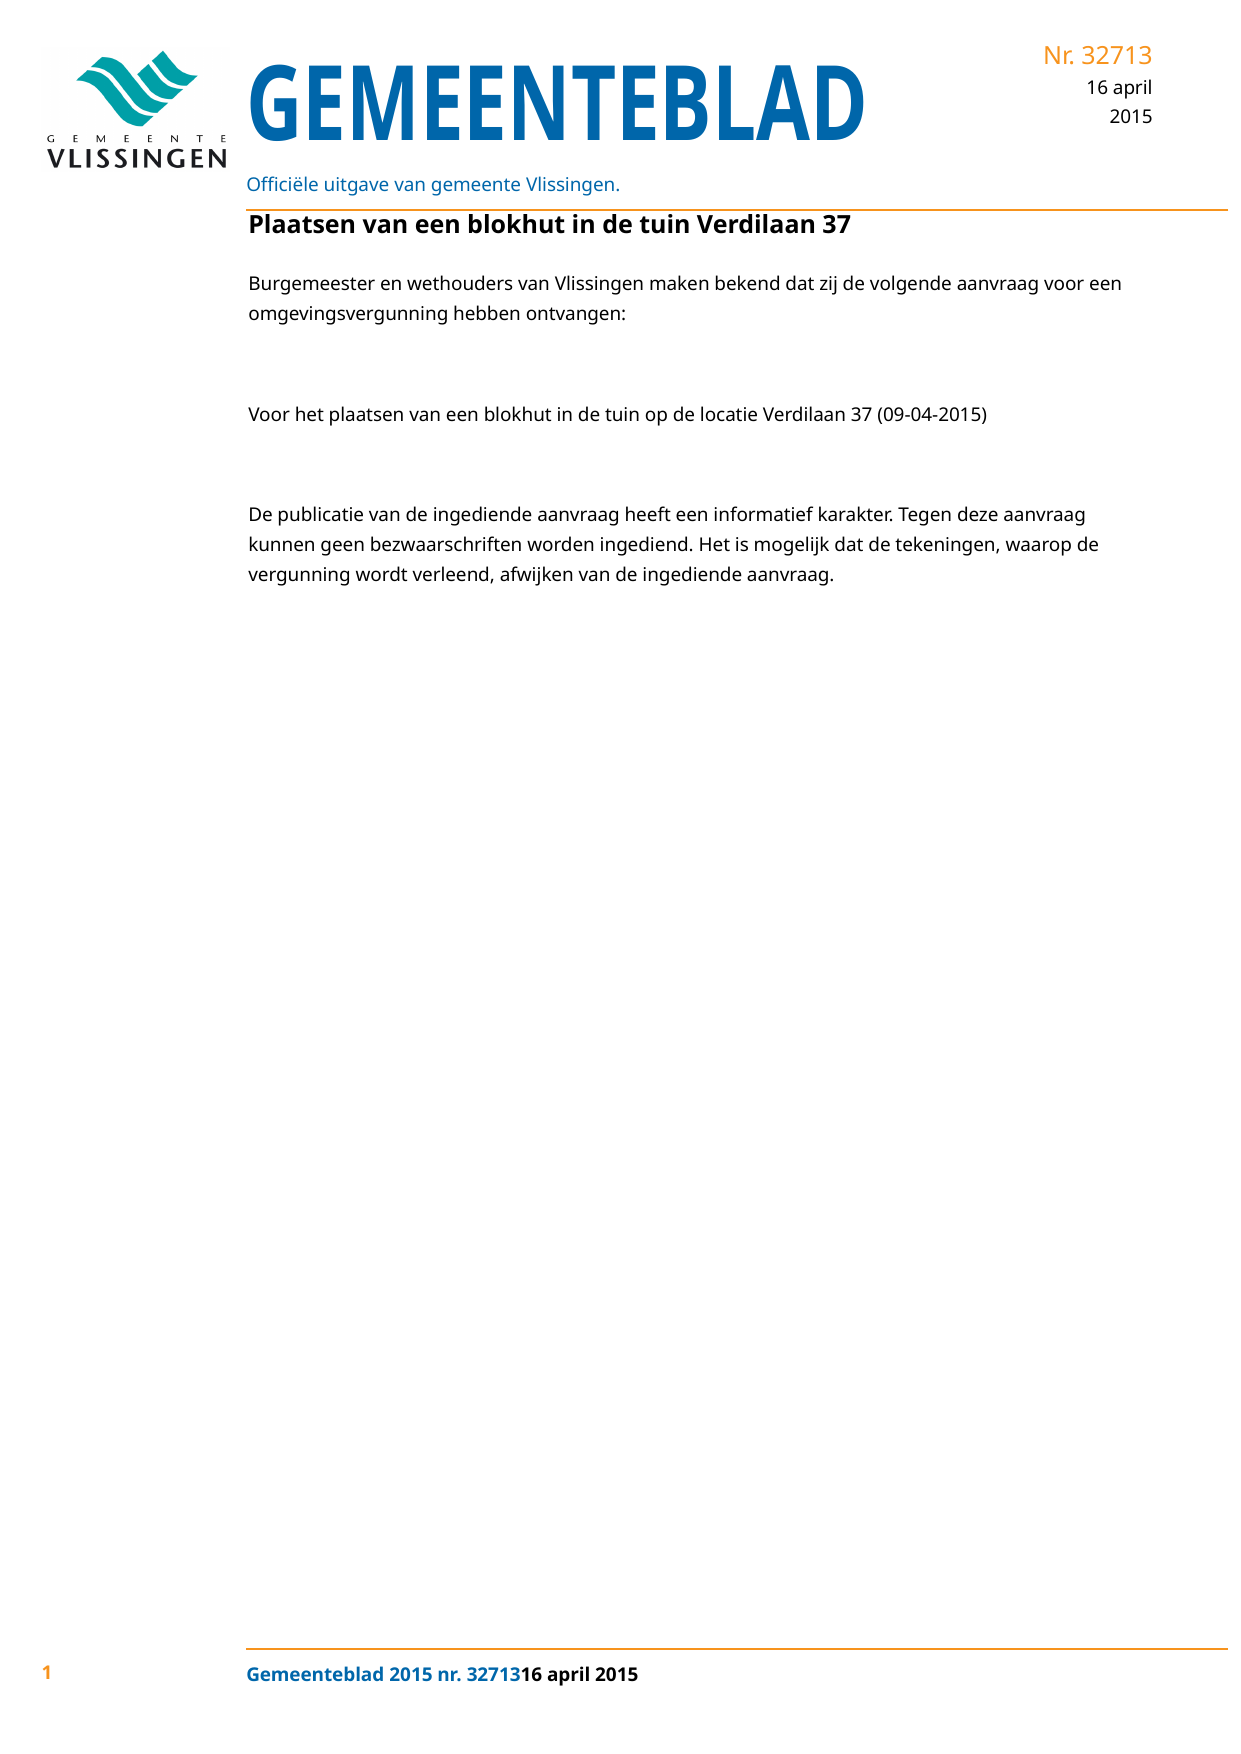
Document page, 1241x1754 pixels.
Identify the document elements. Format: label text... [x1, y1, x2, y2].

text Voor het plaatsen van een blokhut in de tuin op de locatie Verdilaan 37 (09-04-2015) [248, 401, 1152, 426]
picture [41, 47, 231, 172]
text Plaatsen van een blokhut in de tuin Verdilaan 37 [248, 211, 1152, 241]
text Burgemeester en wethouders van Vlissingen maken bekend dat zij de volgende aanvraag voor een omgevingsvergunning hebben ontvangen: [248, 270, 1152, 326]
text De publicatie van de ingediende aanvraag heeft een informatief karakter. Tegen deze aanvraag kunnen geen bezwaarschriften worden ingediend. Het is mogelijk dat de tekeningen, waarop de vergunning wordt verleend, afwijken van de ingediende aanvraag. [248, 502, 1152, 586]
